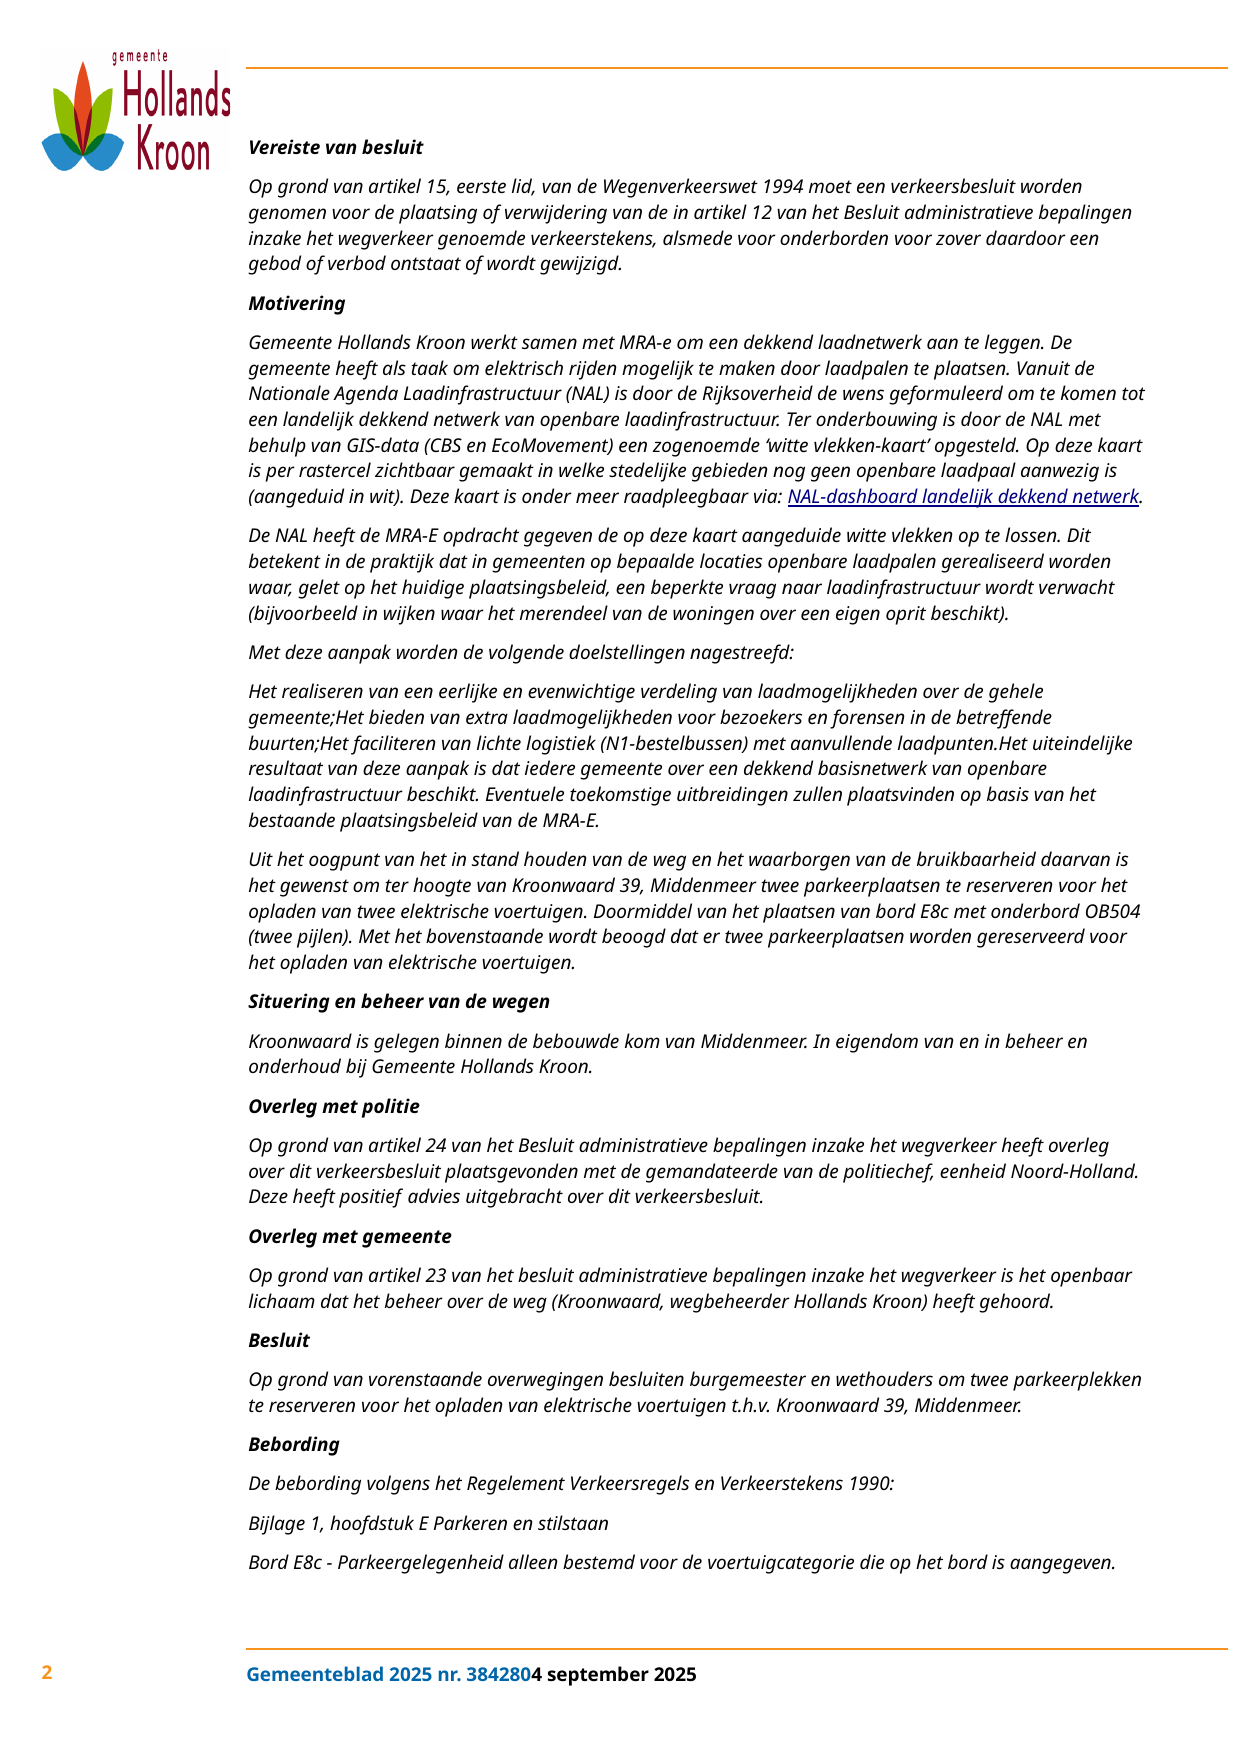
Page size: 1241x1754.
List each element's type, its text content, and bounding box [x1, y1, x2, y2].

text Overleg met politie [248, 1093, 1152, 1118]
text Op grond van artikel 23 van het besluit administratieve bepalingen inzake het wegverkeer is het openbaar lichaam dat het beheer over de weg (Kroonwaard, wegbeheerder Hollands Kroon) heeft gehoord. [248, 1262, 1152, 1313]
text Bord E8c - Parkeergelegenheid alleen bestemd voor de voertuigcategorie die op het bord is aangegeven. [248, 1549, 1152, 1575]
text Bebording [248, 1431, 1152, 1457]
text Vereiste van besluit [248, 134, 1152, 160]
text De bebording volgens het Regelement Verkeersregels en Verkeerstekens 1990: [248, 1471, 1152, 1496]
text Motivering [248, 290, 1152, 316]
text Gemeente Hollands Kroon werkt samen met MRA-e om een dekkend laadnetwerk aan te leggen. De gemeente heeft als taak om elektrisch rijden mogelijk te maken door laadpalen te plaatsen. Vanuit de Nationale Agenda Laadinfrastructuur (NAL) is door de Rijksoverheid de wens geformuleerd om te komen tot een landelijk dekkend netwerk van openbare laadinfrastructuur. Ter onderbouwing is door de NAL met behulp van GIS-data (CBS en EcoMovement) een zogenoemde ‘witte vlekken-kaart’ opgesteld. Op deze kaart is per rastercel zichtbaar gemaakt in welke stedelijke gebieden nog geen openbare laadpaal aanwezig is (aangeduid in wit). Deze kaart is onder meer raadpleegbaar via: NAL-dashboard landelijk dekkend netwerk. [248, 329, 1152, 509]
text Situering en beheer van de wegen [248, 988, 1152, 1014]
text Overleg met gemeente [248, 1223, 1152, 1248]
text Met deze aanpak worden de volgende doelstellingen nagestreefd: [248, 639, 1152, 665]
text Op grond van vorenstaande overwegingen besluiten burgemeester en wethouders om twee parkeerplekken te reserveren voor het opladen van elektrische voertuigen t.h.v. Kroonwaard 39, Middenmeer. [248, 1366, 1152, 1418]
text Uit het oogpunt van het in stand houden van de weg en het waarborgen van de bruikbaarheid daarvan is het gewenst om ter hoogte van Kroonwaard 39, Middenmeer twee parkeerplaatsen te reserveren voor het opladen van twee elektrische voertuigen. Doormiddel van het plaatsen van bord E8c met onderbord OB504 (twee pijlen). Met het bovenstaande wordt beoogd dat er twee parkeerplaatsen worden gereserveerd voor het opladen van elektrische voertuigen. [248, 846, 1152, 975]
text De NAL heeft de MRA-E opdracht gegeven de op deze kaart aangeduide witte vlekken op te lossen. Dit betekent in de praktijk dat in gemeenten op bepaalde locaties openbare laadpalen gerealiseerd worden waar, gelet op het huidige plaatsingsbeleid, een beperkte vraag naar laadinfrastructuur wordt verwacht (bijvoorbeeld in wijken waar het merendeel van de woningen over een eigen oprit beschikt). [248, 523, 1152, 626]
picture [41, 47, 231, 172]
text Het realiseren van een eerlijke en evenwichtige verdeling van laadmogelijkheden over de gehele gemeente;Het bieden van extra laadmogelijkheden voor bezoekers en forensen in de betreffende buurten;Het faciliteren van lichte logistiek (N1-bestelbussen) met aanvullende laadpunten.Het uiteindelijke resultaat van deze aanpak is dat iedere gemeente over een dekkend basisnetwerk van openbare laadinfrastructuur beschikt. Eventuele toekomstige uitbreidingen zullen plaatsvinden op basis van het bestaande plaatsingsbeleid van de MRA-E. [248, 678, 1152, 833]
text Bijlage 1, hoofdstuk E Parkeren en stilstaan [248, 1510, 1152, 1536]
text Op grond van artikel 15, eerste lid, van de Wegenverkeerswet 1994 moet een verkeersbesluit worden genomen voor de plaatsing of verwijdering van de in artikel 12 van het Besluit administratieve bepalingen inzake het wegverkeer genoemde verkeerstekens, alsmede voor onderborden voor zover daardoor een gebod of verbod ontstaat of wordt gewijzigd. [248, 173, 1152, 276]
text Kroonwaard is gelegen binnen de bebouwde kom van Middenmeer. In eigendom van en in beheer en onderhoud bij Gemeente Hollands Kroon. [248, 1028, 1152, 1079]
text Op grond van artikel 24 van het Besluit administratieve bepalingen inzake het wegverkeer heeft overleg over dit verkeersbesluit plaatsgevonden met de gemandateerde van de politiechef, eenheid Noord-Holland. Deze heeft positief advies uitgebracht over dit verkeersbesluit. [248, 1132, 1152, 1209]
text Besluit [248, 1327, 1152, 1353]
